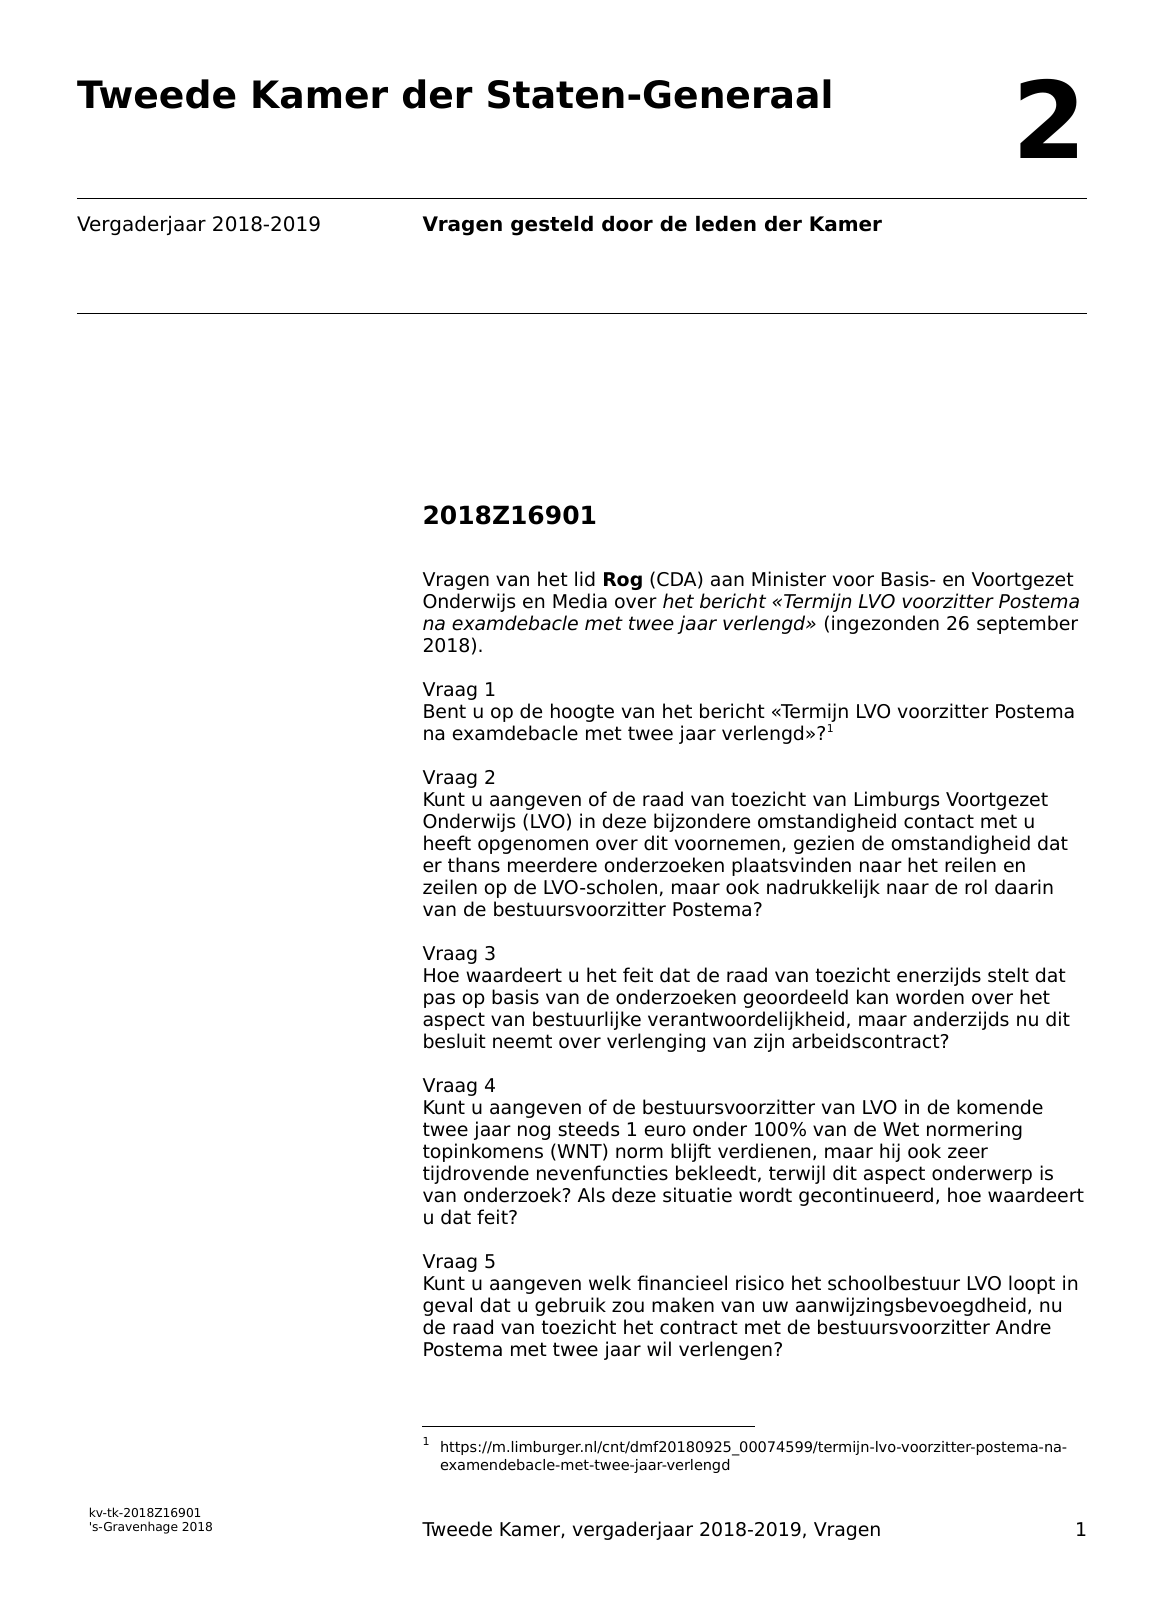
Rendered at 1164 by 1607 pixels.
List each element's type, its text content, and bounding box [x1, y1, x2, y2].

text Vraag 4 [422, 1075, 1087, 1097]
text Kunt u aangeven of de raad van toezicht van Limburgs Voortgezet Onderwijs (LVO) in deze bijzondere omstandigheid contact met u heeft opgenomen over dit voornemen, gezien de omstandigheid dat er thans meerdere onderzoeken plaatsvinden naar het reilen en zeilen op de LVO-scholen, maar ook nadrukkelijk naar de rol daarin van de bestuursvoorzitter Postema? [422, 789, 1087, 921]
text Vraag 2 [422, 767, 1087, 789]
text Vraag 1 [422, 679, 1087, 701]
text https://m.limburger.nl/cnt/dmf20180925_00074599/termijn-lvo-voorzitter-postema-na-examendebacle-met-twee-jaar-verlengd [422, 1435, 1087, 1474]
text 2018Z16901 [422, 501, 1087, 531]
text Kunt u aangeven of de bestuursvoorzitter van LVO in de komende twee jaar nog steeds 1 euro onder 100% van de Wet normering topinkomens (WNT) norm blijft verdienen, maar hij ook zeer tijdrovende nevenfuncties bekleedt, terwijl dit aspect onderwerp is van onderzoek? Als deze situatie wordt gecontinueerd, hoe waardeert u dat feit? [422, 1097, 1087, 1229]
text Vraag 3 [422, 943, 1087, 965]
text Vragen van het lid Rog (CDA) aan Minister voor Basis- en Voortgezet Onderwijs en Media over het bericht «Termijn LVO voorzitter Postema na examdebacle met twee jaar verlengd» (ingezonden 26 september 2018). [422, 569, 1087, 657]
text Kunt u aangeven welk financieel risico het schoolbestuur LVO loopt in geval dat u gebruik zou maken van uw aanwijzingsbevoegdheid, nu de raad van toezicht het contract met de bestuursvoorzitter Andre Postema met twee jaar wil verlengen? [422, 1273, 1087, 1361]
text kv-tk-2018Z16901 [88, 1506, 323, 1520]
table_cell Vergaderjaar 2018-2019 [77, 199, 422, 313]
table_cell Vragen gesteld door de leden der Kamer [422, 199, 1087, 313]
text Bent u op de hoogte van het bericht «Termijn LVO voorzitter Postema na examdebacle met twee jaar verlengd»? [422, 701, 1087, 745]
text Vraag 5 [422, 1251, 1087, 1273]
table_header 2 [886, 59, 1087, 198]
table_header Tweede Kamer der Staten-Generaal [77, 59, 886, 198]
text Hoe waardeert u het feit dat de raad van toezicht enerzijds stelt dat pas op basis van de onderzoeken geoordeeld kan worden over het aspect van bestuurlijke verantwoordelijkheid, maar anderzijds nu dit besluit neemt over verlenging van zijn arbeidscontract? [422, 965, 1087, 1053]
text 's-Gravenhage 2018 [88, 1520, 323, 1534]
